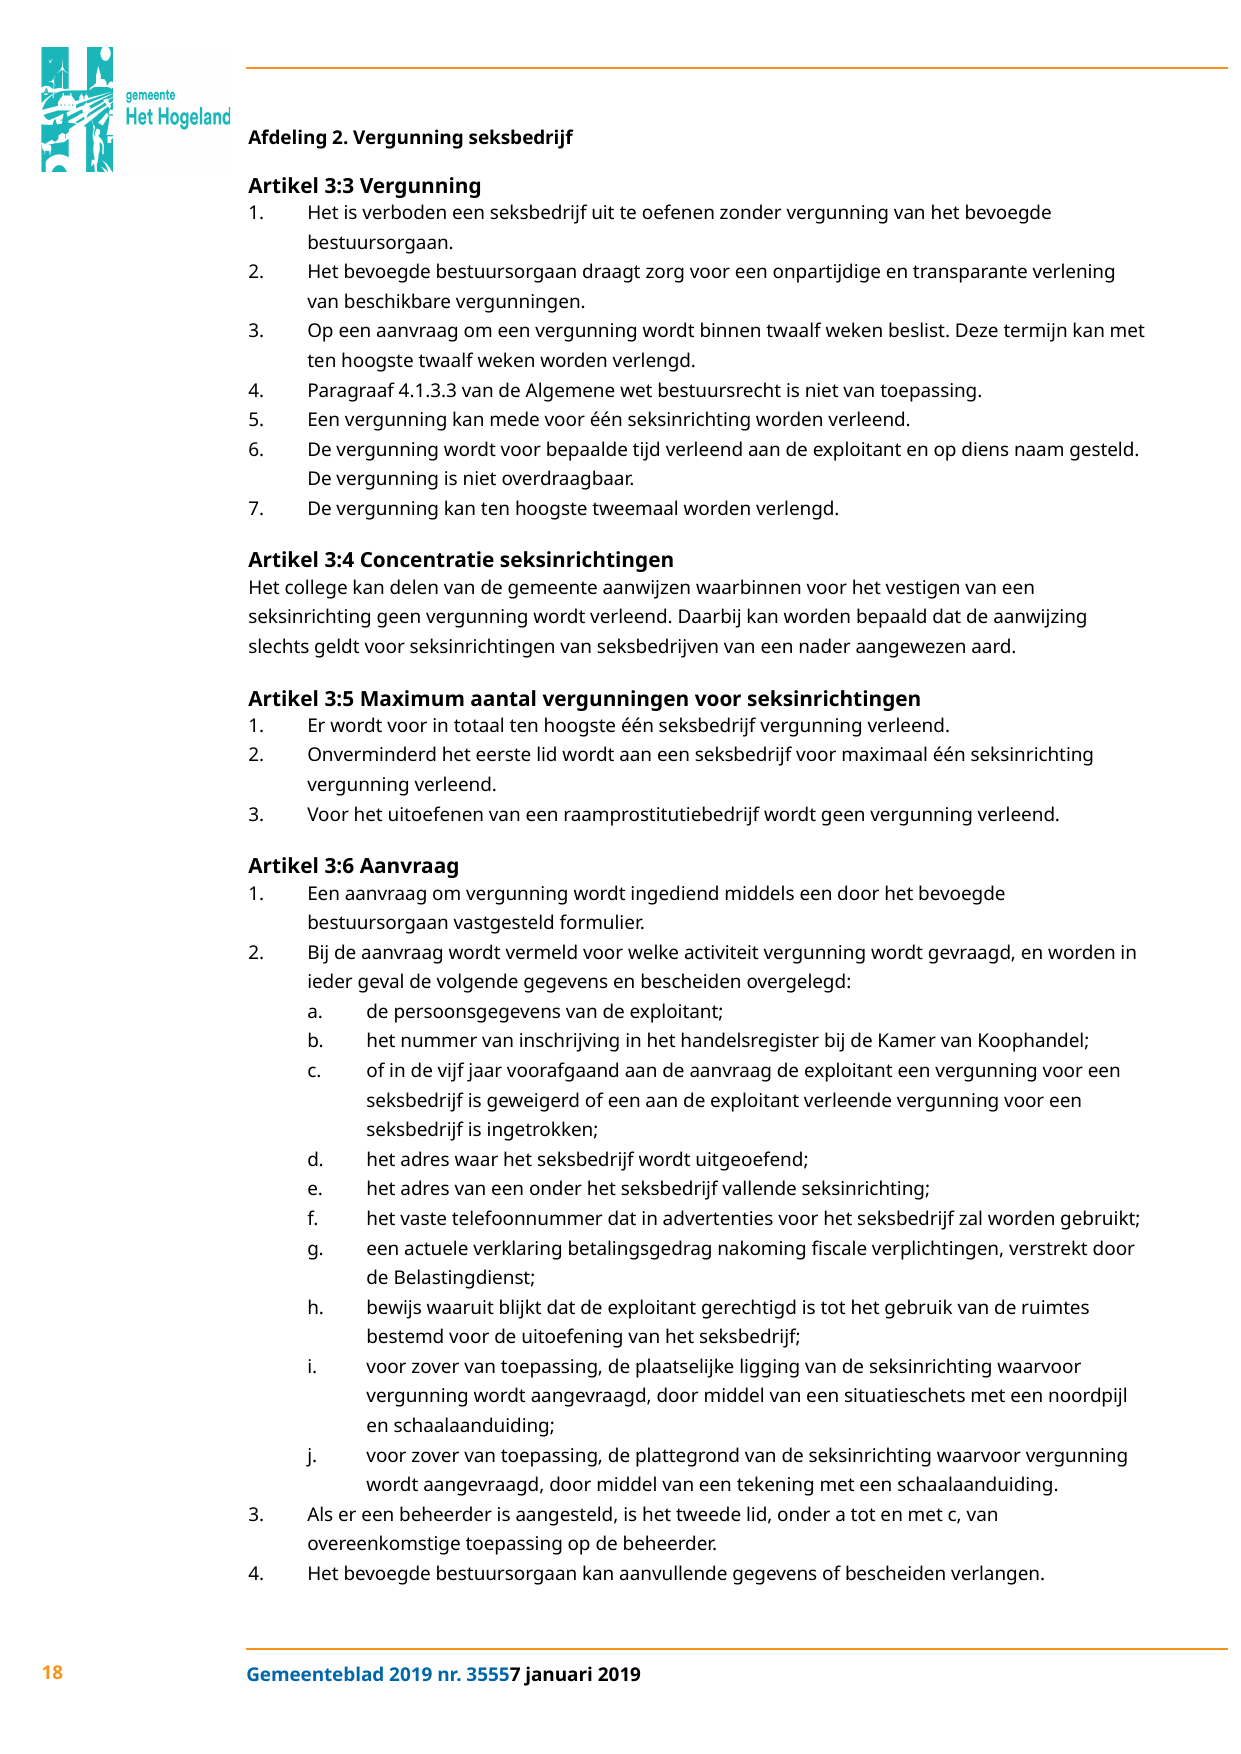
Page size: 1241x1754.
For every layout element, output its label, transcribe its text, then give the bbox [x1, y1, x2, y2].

text Artikel 3:6 Aanvraag [248, 851, 1152, 880]
list voor zover van toepassing, de plattegrond van de seksinrichting waarvoor vergunning wordt aangevraagd, door middel van een tekening met een schaalaanduiding. [307, 1442, 1152, 1497]
picture [41, 47, 231, 172]
list Voor het uitoefenen van een raamprostitutiebedrijf wordt geen vergunning verleend. [248, 801, 1152, 827]
list het adres van een onder het seksbedrijf vallende seksinrichting; [307, 1176, 1152, 1201]
list De vergunning kan ten hoogste tweemaal worden verlengd. [248, 495, 1152, 521]
text Het college kan delen van de gemeente aanwijzen waarbinnen voor het vestigen van een seksinrichting geen vergunning wordt verleend. Daarbij kan worden bepaald dat de aanwijzing slechts geldt voor seksinrichtingen van seksbedrijven van een nader aangewezen aard. [248, 574, 1152, 659]
list een actuele verklaring betalingsgedrag nakoming fiscale verplichtingen, verstrekt door de Belastingdienst; [307, 1235, 1152, 1290]
list Het bevoegde bestuursorgaan kan aanvullende gegevens of bescheiden verlangen. [248, 1560, 1152, 1586]
list Het is verboden een seksbedrijf uit te oefenen zonder vergunning van het bevoegde bestuursorgaan. [248, 199, 1152, 255]
list Onverminderd het eerste lid wordt aan een seksbedrijf voor maximaal één seksinrichting vergunning verleend. [248, 742, 1152, 797]
list het adres waar het seksbedrijf wordt uitgeoefend; [307, 1146, 1152, 1172]
list Er wordt voor in totaal ten hoogste één seksbedrijf vergunning verleend. [248, 712, 1152, 738]
list Een aanvraag om vergunning wordt ingediend middels een door het bevoegde bestuursorgaan vastgesteld formulier. [248, 880, 1152, 935]
list het vaste telefoonnummer dat in advertenties voor het seksbedrijf zal worden gebruikt; [307, 1205, 1152, 1231]
list De vergunning wordt voor bepaalde tijd verleend aan de exploitant en op diens naam gesteld. De vergunning is niet overdraagbaar. [248, 436, 1152, 491]
list Paragraaf 4.1.3.3 van de Algemene wet bestuursrecht is niet van toepassing. [248, 377, 1152, 403]
list Het bevoegde bestuursorgaan draagt zorg voor een onpartijdige en transparante verlening van beschikbare vergunningen. [248, 258, 1152, 314]
text Afdeling 2. Vergunning seksbedrijf [248, 124, 1152, 150]
list Bij de aanvraag wordt vermeld voor welke activiteit vergunning wordt gevraagd, en worden in ieder geval de volgende gegevens en bescheiden overgelegd: [248, 939, 1152, 994]
list voor zover van toepassing, de plaatselijke ligging van de seksinrichting waarvoor vergunning wordt aangevraagd, door middel van een situatieschets met een noordpijl en schaalaanduiding; [307, 1353, 1152, 1438]
text Artikel 3:3 Vergunning [248, 171, 1152, 199]
list Een vergunning kan mede voor één seksinrichting worden verleend. [248, 406, 1152, 432]
list het nummer van inschrijving in het handelsregister bij de Kamer van Koophandel; [307, 1028, 1152, 1053]
text Artikel 3:5 Maximum aantal vergunningen voor seksinrichtingen [248, 684, 1152, 712]
list bewijs waaruit blijkt dat de exploitant gerechtigd is tot het gebruik van de ruimtes bestemd voor de uitoefening van het seksbedrijf; [307, 1294, 1152, 1349]
text Artikel 3:4 Concentratie seksinrichtingen [248, 546, 1152, 574]
list of in de vijf jaar voorafgaand aan de aanvraag de exploitant een vergunning voor een seksbedrijf is geweigerd of een aan de exploitant verleende vergunning voor een seksbedrijf is ingetrokken; [307, 1057, 1152, 1142]
list de persoonsgegevens van de exploitant; [307, 998, 1152, 1024]
list Op een aanvraag om een vergunning wordt binnen twaalf weken beslist. Deze termijn kan met ten hoogste twaalf weken worden verlengd. [248, 318, 1152, 373]
list Als er een beheerder is aangesteld, is het tweede lid, onder a tot en met c, van overeenkomstige toepassing op de beheerder. [248, 1501, 1152, 1556]
